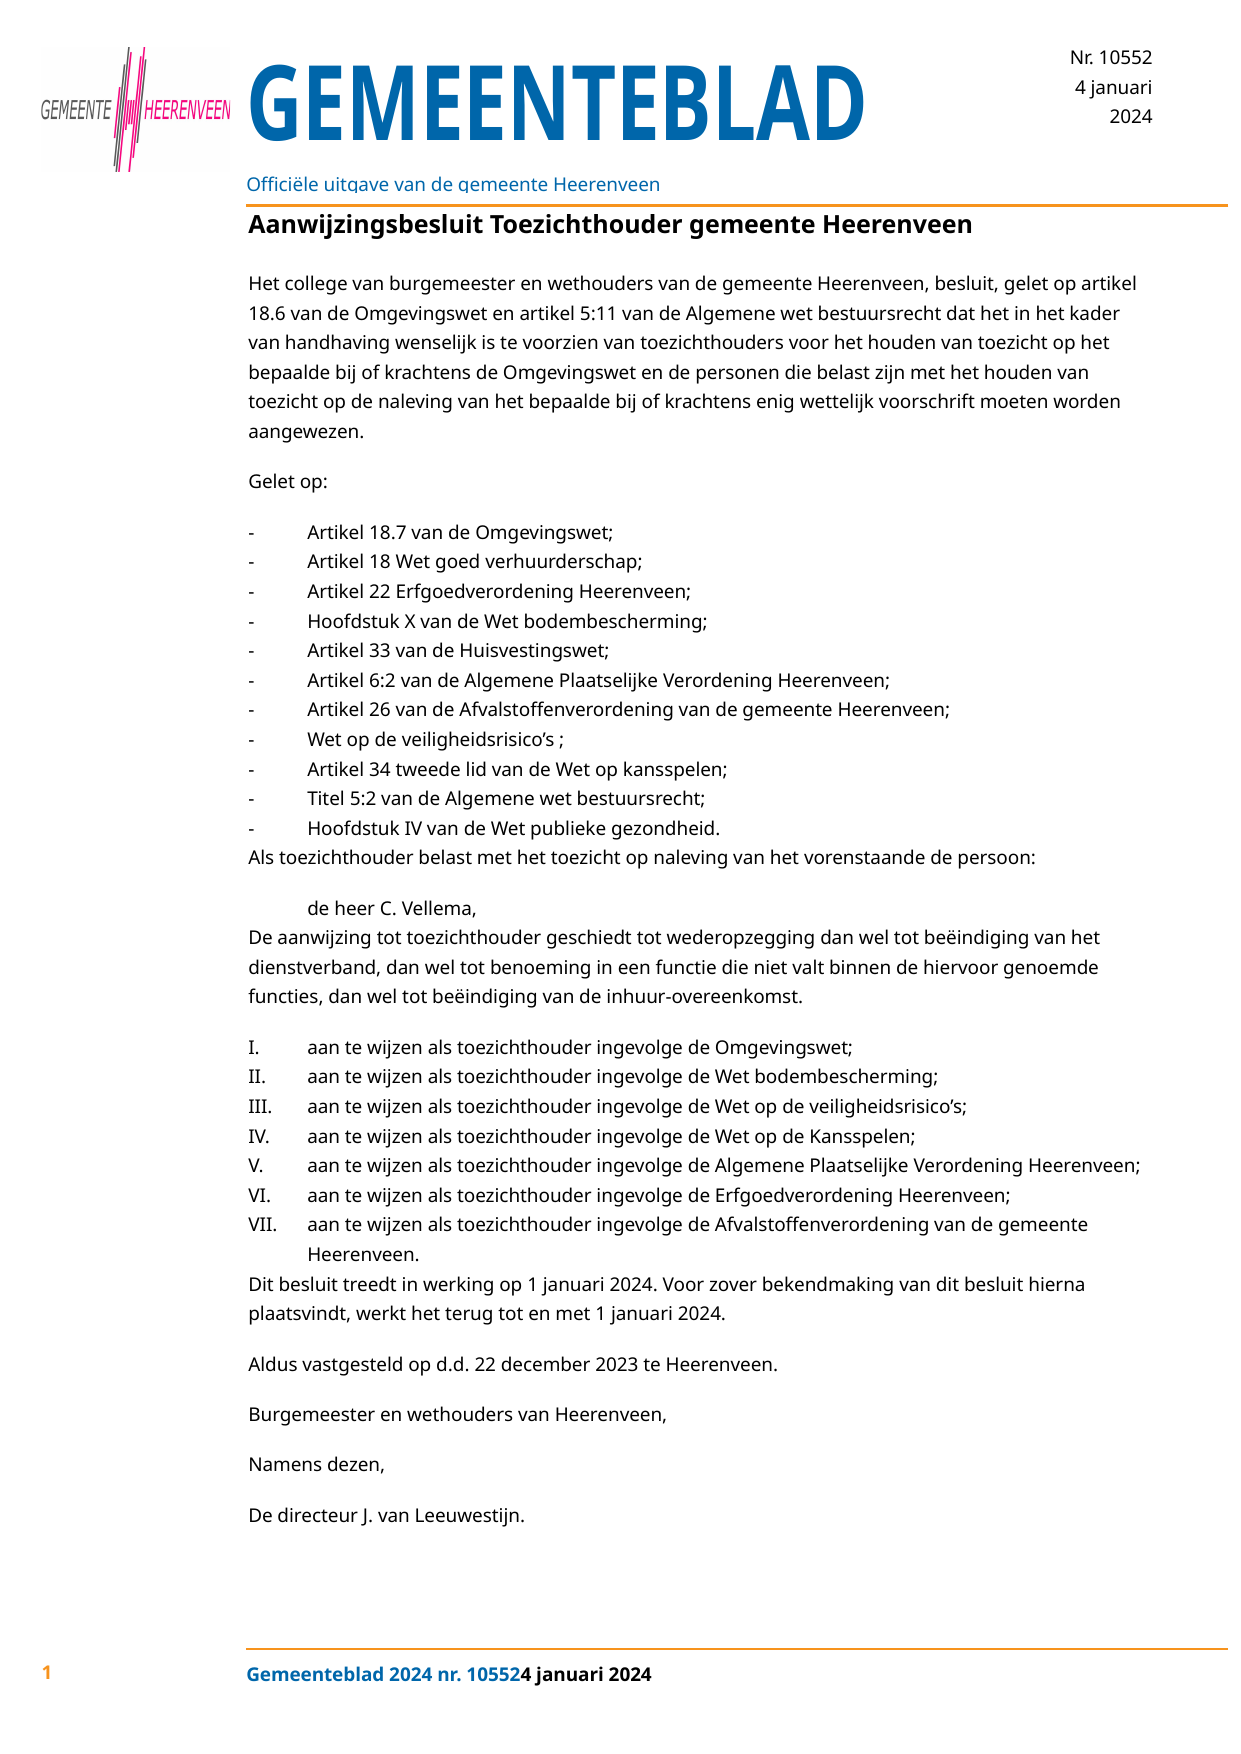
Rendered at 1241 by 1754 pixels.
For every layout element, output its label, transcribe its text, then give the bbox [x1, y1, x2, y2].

list aan te wijzen als toezichthouder ingevolge de Algemene Plaatselijke Verordening Heerenveen; [248, 1152, 1152, 1178]
text Dit besluit treedt in werking op 1 januari 2024. Voor zover bekendmaking van dit besluit hierna plaatsvindt, werkt het terug tot en met 1 januari 2024. [248, 1271, 1152, 1326]
list Artikel 18.7 van de Omgevingswet; [248, 519, 1152, 545]
text Gelet op: [248, 469, 1152, 494]
list aan te wijzen als toezichthouder ingevolge de Wet bodembescherming; [248, 1064, 1152, 1089]
list aan te wijzen als toezichthouder ingevolge de Wet op de Kansspelen; [248, 1123, 1152, 1148]
list Artikel 34 tweede lid van de Wet op kansspelen; [248, 756, 1152, 781]
text De directeur J. van Leeuwestijn. [248, 1502, 1152, 1528]
list Artikel 26 van de Afvalstoffenverordening van de gemeente Heerenveen; [248, 697, 1152, 722]
text Namens dezen, [248, 1452, 1152, 1477]
list Hoofdstuk X van de Wet bodembescherming; [248, 608, 1152, 633]
text Als toezichthouder belast met het toezicht op naleving van het vorenstaande de persoon: [248, 844, 1152, 870]
text Burgemeester en wethouders van Heerenveen, [248, 1401, 1152, 1427]
list aan te wijzen als toezichthouder ingevolge de Omgevingswet; [248, 1034, 1152, 1060]
list de heer C. Vellema, [248, 895, 1152, 921]
list Artikel 22 Erfgoedverordening Heerenveen; [248, 578, 1152, 604]
text Aldus vastgesteld op d.d. 22 december 2023 te Heerenveen. [248, 1351, 1152, 1376]
text De aanwijzing tot toezichthouder geschiedt tot wederopzegging dan wel tot beëindiging van het dienstverband, dan wel tot benoeming in een functie die niet valt binnen de hiervoor genoemde functies, dan wel tot beëindiging van de inhuur-overeenkomst. [248, 924, 1152, 1009]
picture [41, 47, 231, 172]
list aan te wijzen als toezichthouder ingevolge de Wet op de veiligheidsrisico’s; [248, 1093, 1152, 1119]
list Titel 5:2 van de Algemene wet bestuursrecht; [248, 785, 1152, 811]
list Hoofdstuk IV van de Wet publieke gezondheid. [248, 815, 1152, 841]
list Artikel 18 Wet goed verhuurderschap; [248, 549, 1152, 574]
list Wet op de veiligheidsrisico’s ; [248, 726, 1152, 752]
list aan te wijzen als toezichthouder ingevolge de Erfgoedverordening Heerenveen; [248, 1182, 1152, 1208]
list Artikel 33 van de Huisvestingswet; [248, 637, 1152, 663]
list aan te wijzen als toezichthouder ingevolge de Afvalstoffenverordening van de gemeente Heerenveen. [248, 1212, 1152, 1267]
text Aanwijzingsbesluit Toezichthouder gemeente Heerenveen [248, 207, 1152, 241]
list Artikel 6:2 van de Algemene Plaatselijke Verordening Heerenveen; [248, 667, 1152, 693]
text Het college van burgemeester en wethouders van de gemeente Heerenveen, besluit, gelet op artikel 18.6 van de Omgevingswet en artikel 5:11 van de Algemene wet bestuursrecht dat het in het kader van handhaving wenselijk is te voorzien van toezichthouders voor het houden van toezicht op het bepaalde bij of krachtens de Omgevingswet en de personen die belast zijn met het houden van toezicht op de naleving van het bepaalde bij of krachtens enig wettelijk voorschrift moeten worden aangewezen. [248, 270, 1152, 444]
